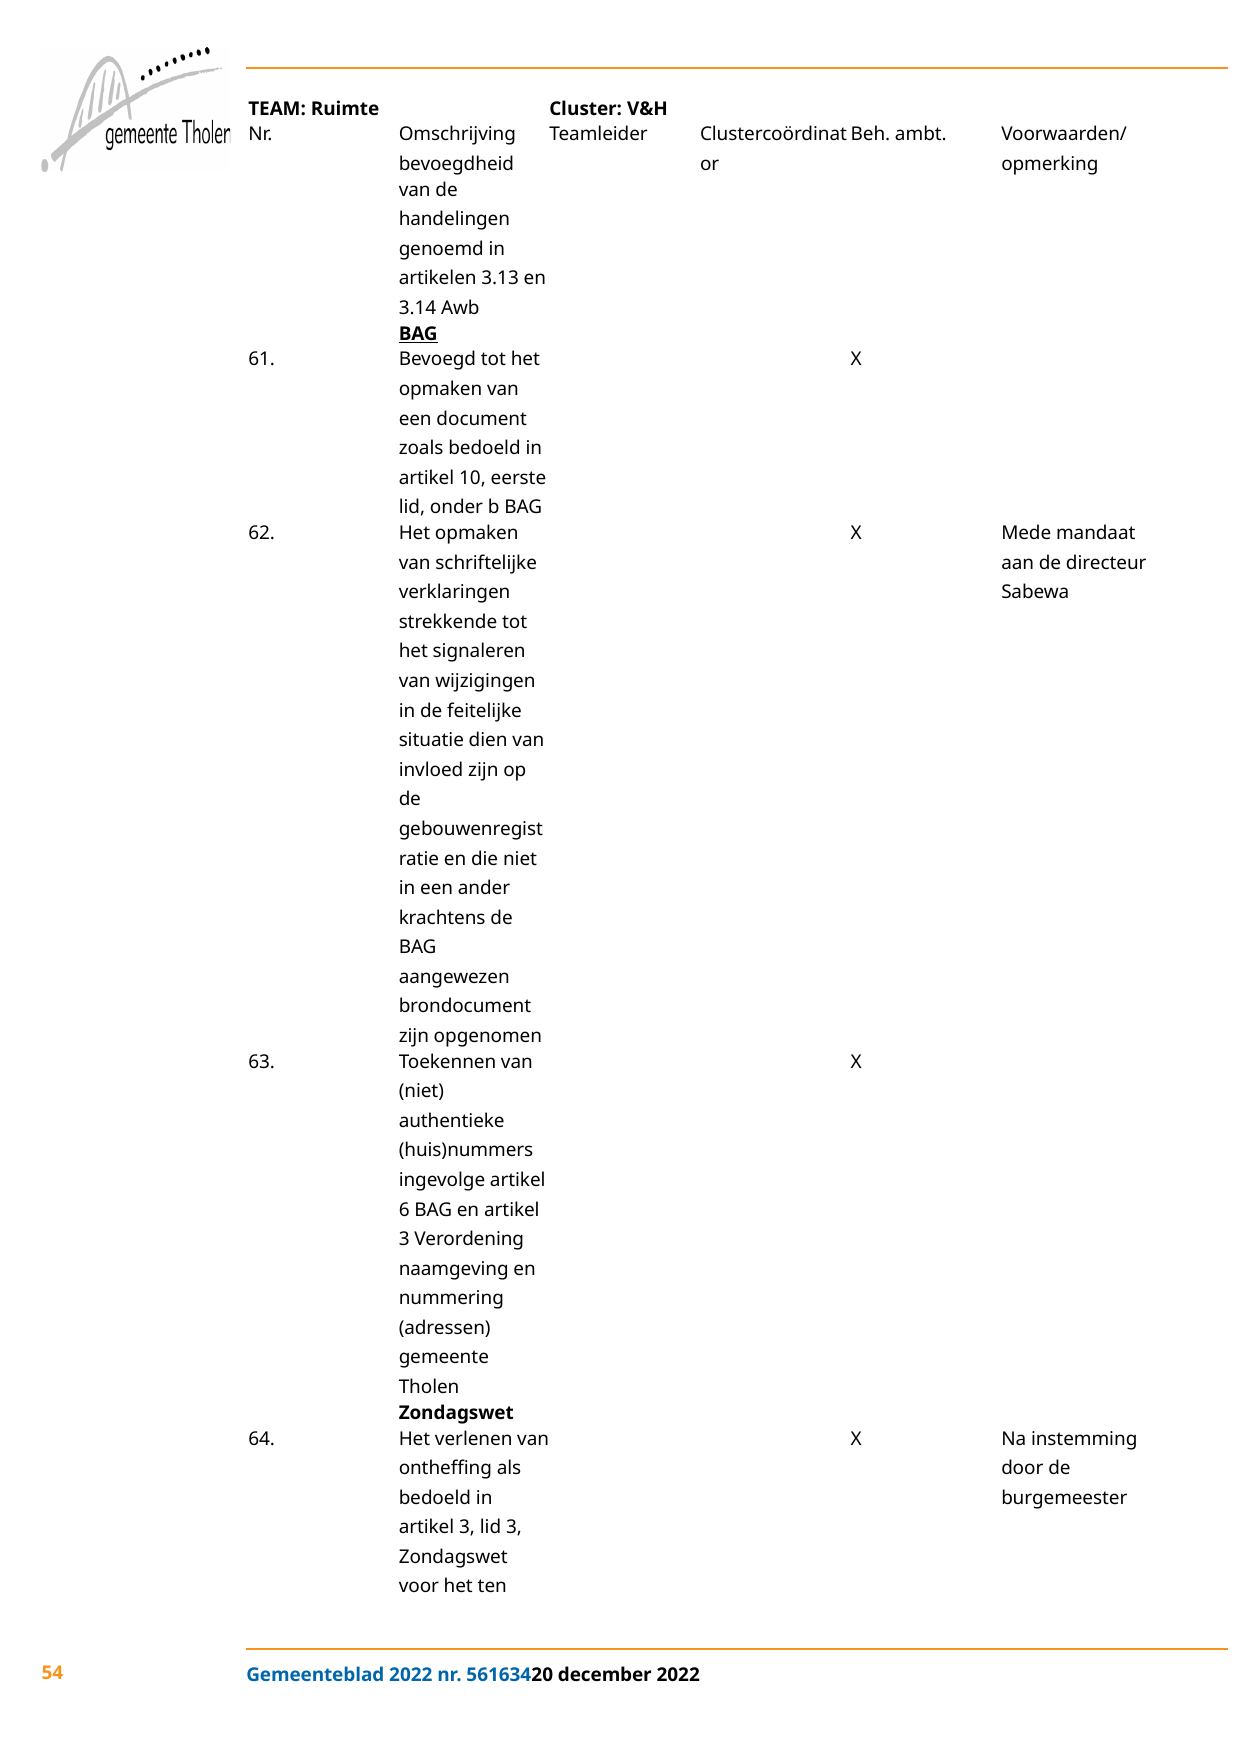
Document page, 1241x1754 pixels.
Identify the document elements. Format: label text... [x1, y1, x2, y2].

table_cell [700, 346, 850, 519]
table_cell Zondagswet [399, 1399, 549, 1425]
table_cell BAG [399, 320, 549, 346]
table_header Cluster: V&H [549, 95, 1152, 121]
table_cell [549, 1425, 700, 1598]
table_cell Nr. [248, 121, 398, 176]
table_cell [700, 1425, 850, 1598]
table_cell [549, 519, 700, 1048]
table_cell 64. [248, 1425, 398, 1598]
table_cell [1001, 1048, 1152, 1399]
table_cell [700, 1048, 850, 1399]
table_cell 62. [248, 519, 398, 1048]
table_cell Na instemming door de burgemeester [1001, 1425, 1152, 1598]
table_cell Toekennen van (niet) authentieke (huis)nummers ingevolge artikel 6 BAG en artikel 3 Verordening naamgeving en nummering (adressen) gemeente Tholen [399, 1048, 549, 1399]
table_cell Het opmaken van schriftelijke verklaringen strekkende tot het signaleren van wijzigingen in de feitelijke situatie dien van invloed zijn op de gebouwenregistratie en die niet in een ander krachtens de BAG aangewezen brondocument zijn opgenomen [399, 519, 549, 1048]
table_cell [850, 176, 1001, 320]
table_cell [549, 176, 700, 320]
table_cell [700, 519, 850, 1048]
table_cell van de handelingen genoemd in artikelen 3.13 en 3.14 Awb [399, 176, 549, 320]
table_cell [549, 346, 700, 519]
table_cell Beh. ambt. [850, 121, 1001, 176]
table_cell [549, 320, 700, 346]
table_cell X [850, 1425, 1001, 1598]
table_header TEAM: Ruimte [248, 95, 549, 121]
table_cell [248, 176, 398, 320]
table_cell [700, 1399, 850, 1425]
table_cell Clustercoördinator [700, 121, 850, 176]
table_cell Het verlenen van ontheffing als bedoeld in artikel 3, lid 3, Zondagswet voor het ten [399, 1425, 549, 1598]
table_cell [248, 320, 398, 346]
table_cell Mede mandaat aan de directeur Sabewa [1001, 519, 1152, 1048]
table_cell [850, 1399, 1001, 1425]
table_cell X [850, 346, 1001, 519]
table_cell [1001, 320, 1152, 346]
table_cell [549, 1048, 700, 1399]
table_cell [549, 1399, 700, 1425]
table_cell [700, 176, 850, 320]
table_cell 61. [248, 346, 398, 519]
table_cell [248, 1399, 398, 1425]
table_cell Voorwaarden/opmerking [1001, 121, 1152, 176]
table_cell 63. [248, 1048, 398, 1399]
table_cell [1001, 346, 1152, 519]
table_cell X [850, 1048, 1001, 1399]
table_cell Teamleider [549, 121, 700, 176]
table_cell X [850, 519, 1001, 1048]
table_cell [1001, 176, 1152, 320]
table_cell [700, 320, 850, 346]
table_cell Bevoegd tot het opmaken van een document zoals bedoeld in artikel 10, eerste lid, onder b BAG [399, 346, 549, 519]
picture [41, 47, 231, 172]
table_cell Omschrijving bevoegdheid [399, 121, 549, 176]
table_cell [1001, 1399, 1152, 1425]
table_cell [850, 320, 1001, 346]
